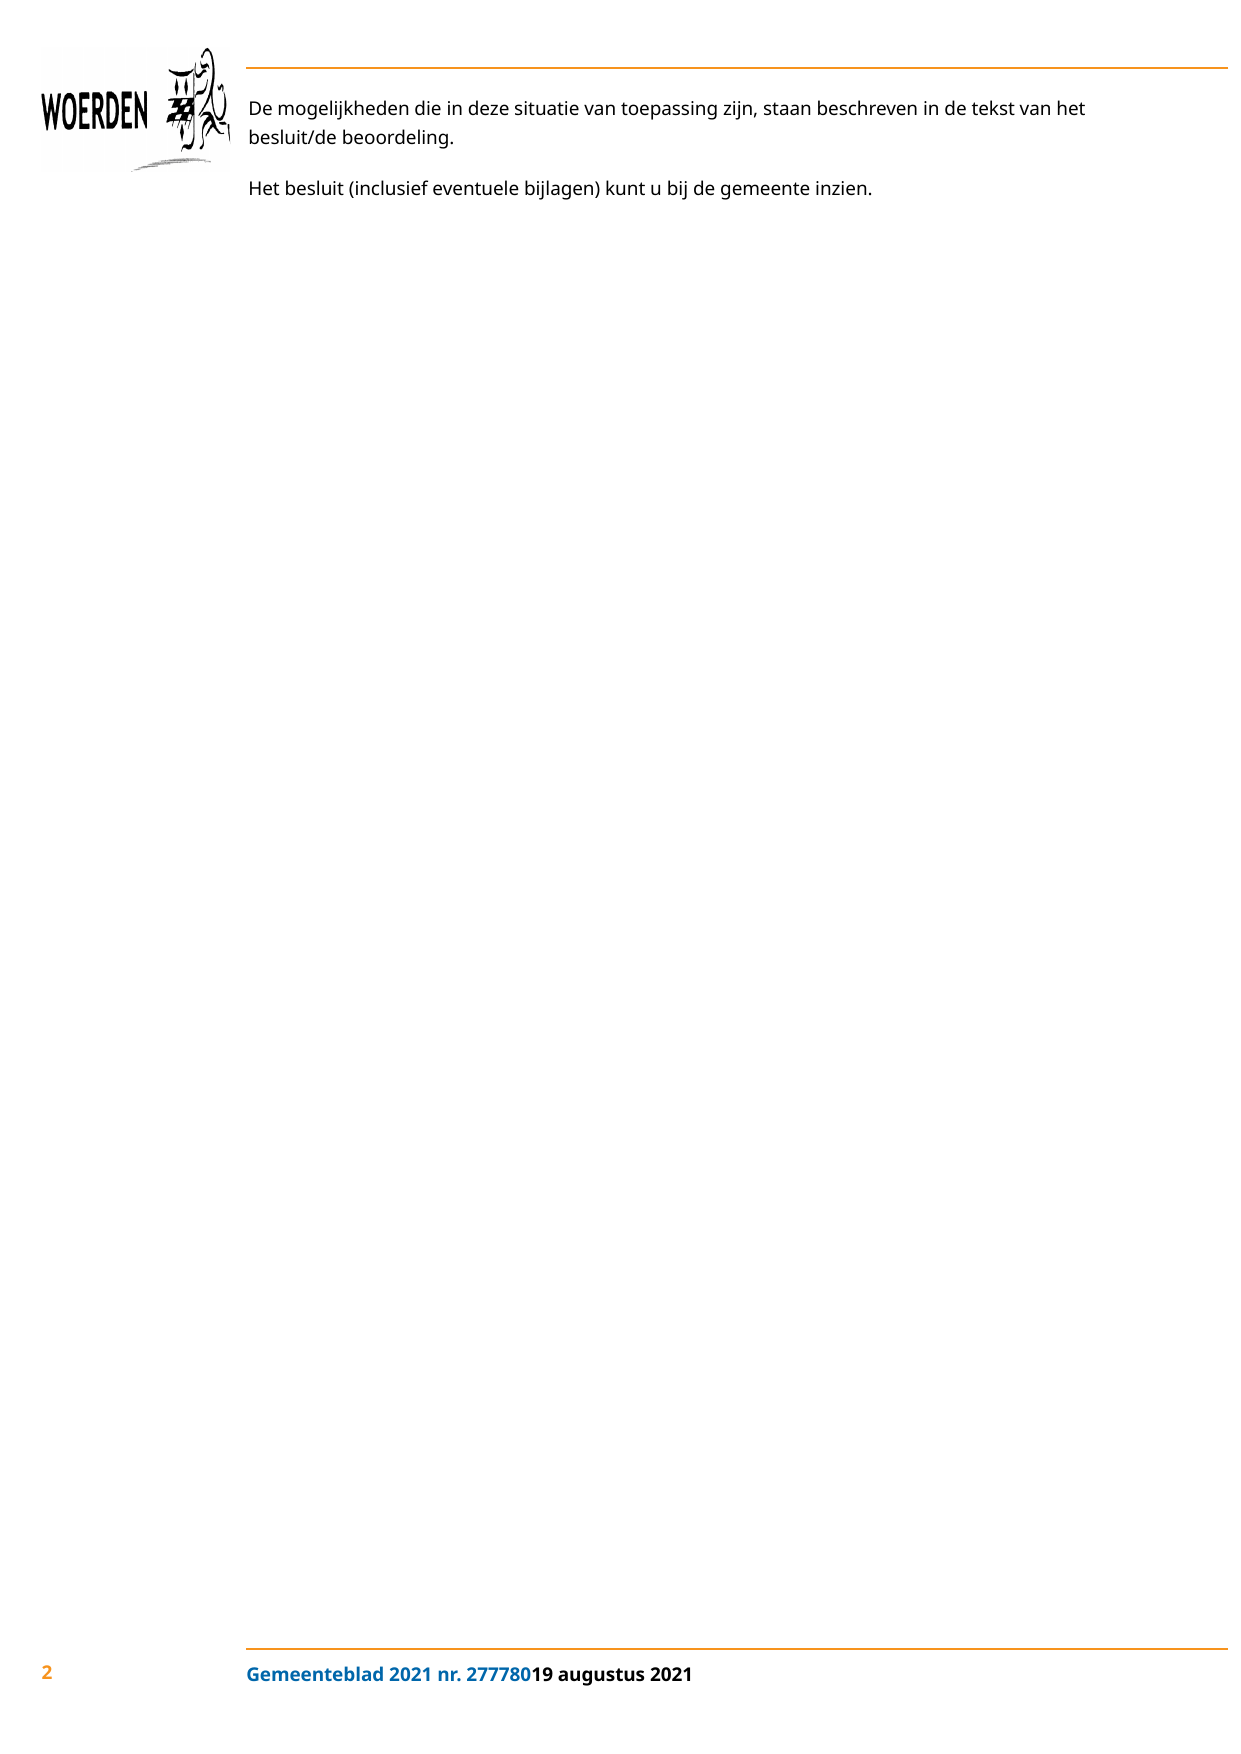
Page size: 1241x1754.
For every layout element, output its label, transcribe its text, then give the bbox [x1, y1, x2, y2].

text Het besluit (inclusief eventuele bijlagen) kunt u bij de gemeente inzien. [248, 175, 1152, 201]
text De mogelijkheden die in deze situatie van toepassing zijn, staan beschreven in de tekst van het besluit/de beoordeling. [248, 95, 1152, 150]
picture [41, 47, 231, 172]
